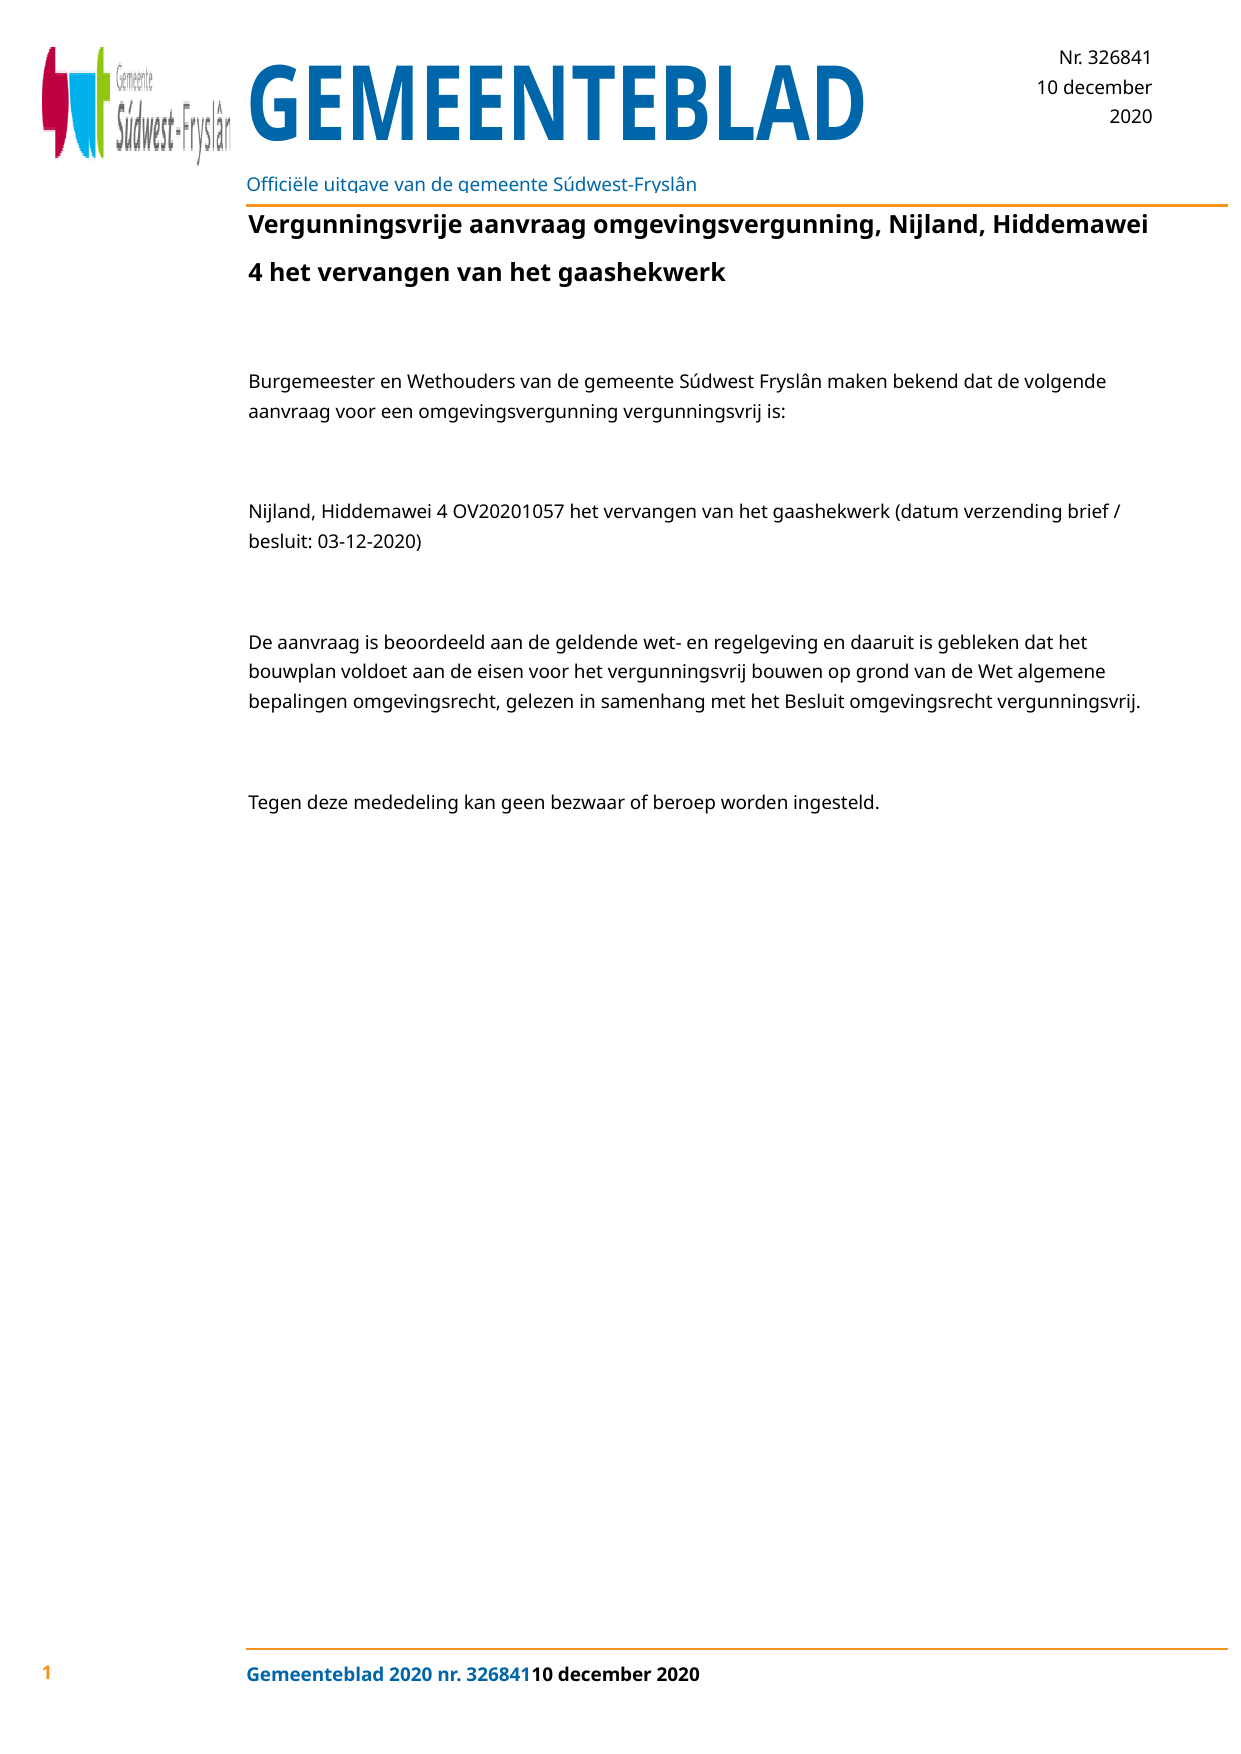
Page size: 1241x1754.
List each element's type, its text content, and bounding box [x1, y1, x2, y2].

text Tegen deze mededeling kan geen bezwaar of beroep worden ingesteld. [248, 789, 1152, 815]
picture [41, 47, 231, 172]
text Burgemeester en Wethouders van de gemeente Súdwest Fryslân maken bekend dat de volgende aanvraag voor een omgevingsvergunning vergunningsvrij is: [248, 368, 1152, 424]
text Vergunningsvrije aanvraag omgevingsvergunning, Nijland, Hiddemawei 4 het vervangen van het gaashekwerk [248, 207, 1152, 288]
text De aanvraag is beoordeeld aan de geldende wet- en regelgeving en daaruit is gebleken dat het bouwplan voldoet aan de eisen voor het vergunningsvrij bouwen op grond van de Wet algemene bepalingen omgevingsrecht, gelezen in samenhang met het Besluit omgevingsrecht vergunningsvrij. [248, 629, 1152, 714]
text Nijland, Hiddemawei 4 OV20201057 het vervangen van het gaashekwerk (datum verzending brief / besluit: 03-12-2020) [248, 499, 1152, 554]
